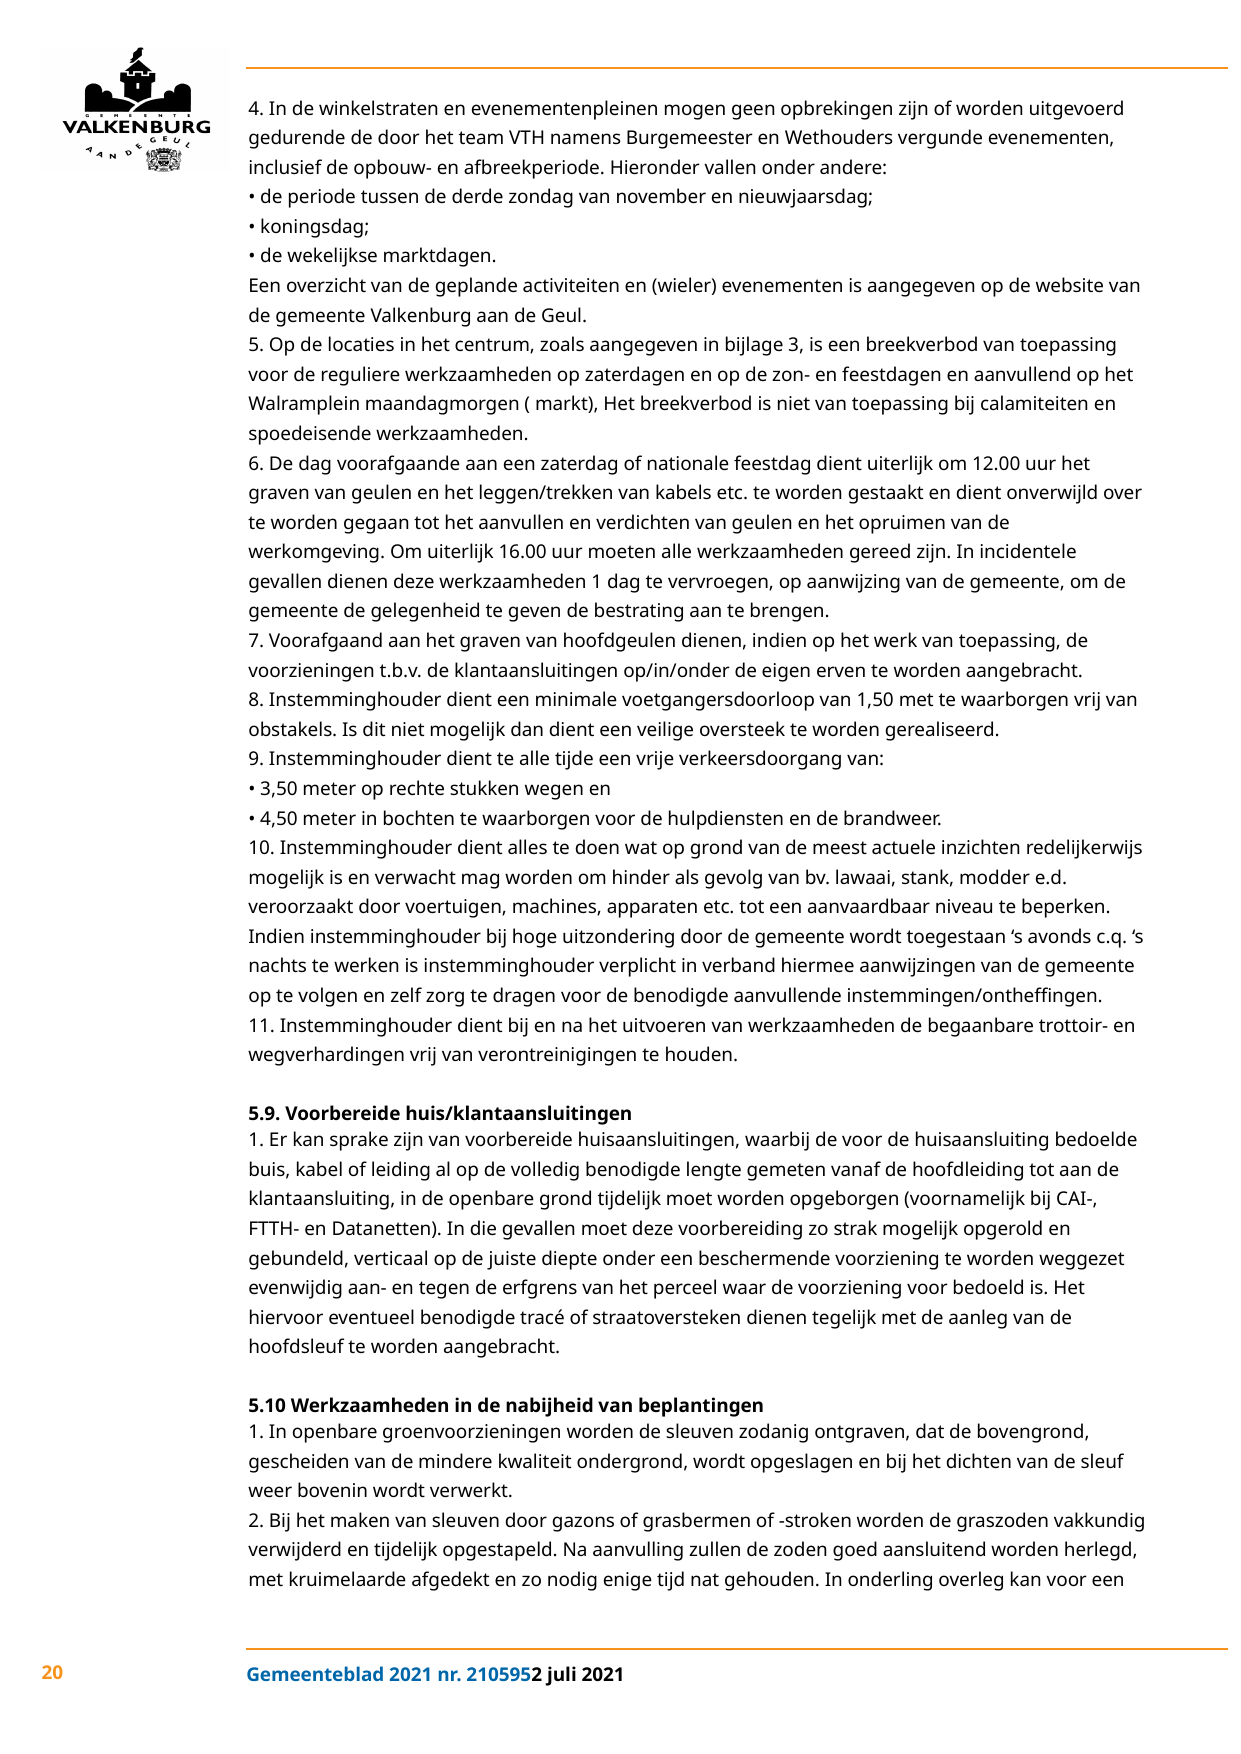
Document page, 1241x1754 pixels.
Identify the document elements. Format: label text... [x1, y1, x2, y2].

text 5.9. Voorbereide huis/klantaansluitingen [248, 1101, 1152, 1126]
text 5.10 Werkzaamheden in de nabijheid van beplantingen [248, 1393, 1152, 1418]
text 6. De dag voorafgaande aan een zaterdag of nationale feestdag dient uiterlijk om 12.00 uur het graven van geulen en het leggen/trekken van kabels etc. te worden gestaakt en dient onverwijld over te worden gegaan tot het aanvullen en verdichten van geulen en het opruimen van de werkomgeving. Om uiterlijk 16.00 uur moeten alle werkzaamheden gereed zijn. In incidentele gevallen dienen deze werkzaamheden 1 dag te vervroegen, op aanwijzing van de gemeente, om de gemeente de gelegenheid te geven de bestrating aan te brengen. [248, 450, 1152, 623]
text • 3,50 meter op rechte stukken wegen en [248, 775, 1152, 801]
text 4. In de winkelstraten en evenementenpleinen mogen geen opbrekingen zijn of worden uitgevoerd gedurende de door het team VTH namens Burgemeester en Wethouders vergunde evenementen, inclusief de opbouw- en afbreekperiode. Hieronder vallen onder andere: [248, 95, 1152, 180]
text 8. Instemminghouder dient een minimale voetgangersdoorloop van 1,50 met te waarborgen vrij van obstakels. Is dit niet mogelijk dan dient een veilige oversteek te worden gerealiseerd. [248, 686, 1152, 742]
text • 4,50 meter in bochten te waarborgen voor de hulpdiensten en de brandweer. [248, 805, 1152, 831]
text • de wekelijkse marktdagen. [248, 243, 1152, 268]
text 11. Instemminghouder dient bij en na het uitvoeren van werkzaamheden de begaanbare trottoir- en wegverhardingen vrij van verontreinigingen te houden. [248, 1012, 1152, 1067]
text • de periode tussen de derde zondag van november en nieuwjaarsdag; [248, 183, 1152, 209]
picture [41, 47, 231, 172]
text • koningsdag; [248, 213, 1152, 239]
text 5. Op de locaties in het centrum, zoals aangegeven in bijlage 3, is een breekverbod van toepassing voor de reguliere werkzaamheden op zaterdagen en op de zon- en feestdagen en aanvullend op het Walramplein maandagmorgen ( markt), Het breekverbod is niet van toepassing bij calamiteiten en spoedeisende werkzaamheden. [248, 331, 1152, 446]
text 1. Er kan sprake zijn van voorbereide huisaansluitingen, waarbij de voor de huisaansluiting bedoelde buis, kabel of leiding al op de volledig benodigde lengte gemeten vanaf de hoofdleiding tot aan de klantaansluiting, in de openbare grond tijdelijk moet worden opgeborgen (voornamelijk bij CAI-, FTTH- en Datanetten). In die gevallen moet deze voorbereiding zo strak mogelijk opgerold en gebundeld, verticaal op de juiste diepte onder een beschermende voorziening te worden weggezet evenwijdig aan- en tegen de erfgrens van het perceel waar de voorziening voor bedoeld is. Het hiervoor eventueel benodigde tracé of straatoversteken dienen tegelijk met de aanleg van de hoofdsleuf te worden aangebracht. [248, 1126, 1152, 1359]
text 7. Voorafgaand aan het graven van hoofdgeulen dienen, indien op het werk van toepassing, de voorzieningen t.b.v. de klantaansluitingen op/in/onder de eigen erven te worden aangebracht. [248, 627, 1152, 683]
text 1. In openbare groenvoorzieningen worden de sleuven zodanig ontgraven, dat de bovengrond, gescheiden van de mindere kwaliteit ondergrond, wordt opgeslagen en bij het dichten van de sleuf weer bovenin wordt verwerkt. [248, 1418, 1152, 1503]
text Een overzicht van de geplande activiteiten en (wieler) evenementen is aangegeven op de website van de gemeente Valkenburg aan de Geul. [248, 272, 1152, 328]
text 9. Instemminghouder dient te alle tijde een vrije verkeersdoorgang van: [248, 746, 1152, 771]
text 10. Instemminghouder dient alles te doen wat op grond van de meest actuele inzichten redelijkerwijs mogelijk is en verwacht mag worden om hinder als gevolg van bv. lawaai, stank, modder e.d. veroorzaakt door voertuigen, machines, apparaten etc. tot een aanvaardbaar niveau te beperken. Indien instemminghouder bij hoge uitzondering door de gemeente wordt toegestaan ‘s avonds c.q. ‘s nachts te werken is instemminghouder verplicht in verband hiermee aanwijzingen van de gemeente op te volgen en zelf zorg te dragen voor de benodigde aanvullende instemmingen/ontheffingen. [248, 834, 1152, 1008]
text 2. Bij het maken van sleuven door gazons of grasbermen of -stroken worden de graszoden vakkundig verwijderd en tijdelijk opgestapeld. Na aanvulling zullen de zoden goed aansluitend worden herlegd, met kruimelaarde afgedekt en zo nodig enige tijd nat gehouden. In onderling overleg kan voor een [248, 1507, 1152, 1592]
